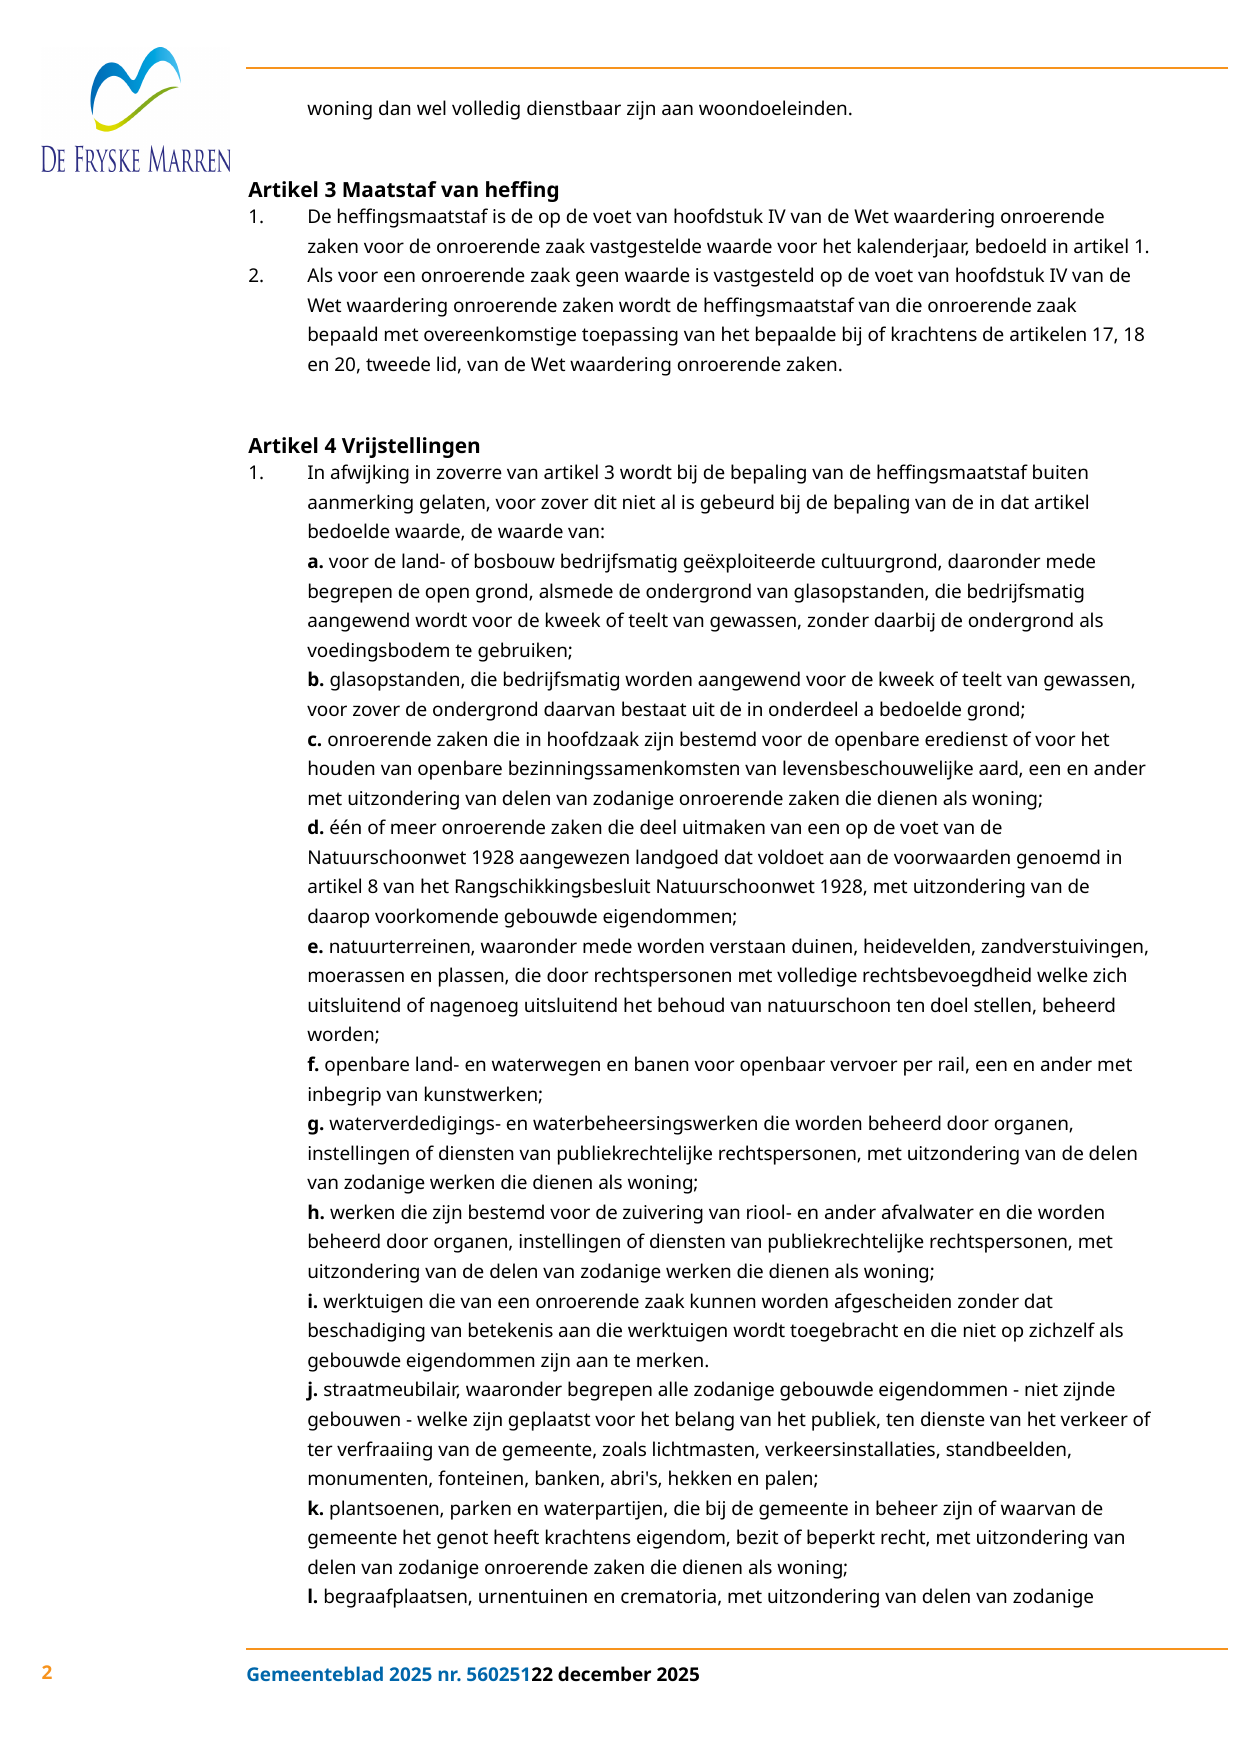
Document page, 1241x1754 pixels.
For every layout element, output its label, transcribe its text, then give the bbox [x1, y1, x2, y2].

list k. plantsoenen, parken en waterpartijen, die bij de gemeente in beheer zijn of waarvan de gemeente het genot heeft krachtens eigendom, bezit of beperkt recht, met uitzondering van delen van zodanige onroerende zaken die dienen als woning; [248, 1495, 1152, 1580]
list j. straatmeubilair, waaronder begrepen alle zodanige gebouwde eigendommen - niet zijnde gebouwen - welke zijn geplaatst voor het belang van het publiek, ten dienste van het verkeer of ter verfraaiing van de gemeente, zoals lichtmasten, verkeersinstallaties, standbeelden, monumenten, fonteinen, banken, abri's, hekken en palen; [248, 1377, 1152, 1491]
picture [41, 47, 231, 172]
list g. waterverdedigings- en waterbeheersingswerken die worden beheerd door organen, instellingen of diensten van publiekrechtelijke rechtspersonen, met uitzondering van de delen van zodanige werken die dienen als woning; [248, 1110, 1152, 1195]
text Artikel 3 Maatstaf van heffing [248, 175, 1152, 203]
list Als voor een onroerende zaak geen waarde is vastgesteld op de voet van hoofdstuk IV van de Wet waardering onroerende zaken wordt de heffingsmaatstaf van die onroerende zaak bepaald met overeenkomstige toepassing van het bepaalde bij of krachtens de artikelen 17, 18 en 20, tweede lid, van de Wet waardering onroerende zaken. [248, 262, 1152, 377]
list a. voor de land- of bosbouw bedrijfsmatig geëxploiteerde cultuurgrond, daaronder mede begrepen de open grond, alsmede de ondergrond van glasopstanden, die bedrijfsmatig aangewend wordt voor de kweek of teelt van gewassen, zonder daarbij de ondergrond als voedingsbodem te gebruiken; [248, 548, 1152, 663]
list h. werken die zijn bestemd voor de zuivering van riool- en ander afvalwater en die worden beheerd door organen, instellingen of diensten van publiekrechtelijke rechtspersonen, met uitzondering van de delen van zodanige werken die dienen als woning; [248, 1199, 1152, 1284]
list woning dan wel volledig dienstbaar zijn aan woondoeleinden. [248, 95, 1152, 121]
list De heffingsmaatstaf is de op de voet van hoofdstuk IV van de Wet waardering onroerende zaken voor de onroerende zaak vastgestelde waarde voor het kalenderjaar, bedoeld in artikel 1. [248, 203, 1152, 258]
list f. openbare land- en waterwegen en banen voor openbaar vervoer per rail, een en ander met inbegrip van kunstwerken; [248, 1051, 1152, 1107]
list b. glasopstanden, die bedrijfsmatig worden aangewend voor de kweek of teelt van gewassen, voor zover de ondergrond daarvan bestaat uit de in onderdeel a bedoelde grond; [248, 667, 1152, 722]
list d. één of meer onroerende zaken die deel uitmaken van een op de voet van de Natuurschoonwet 1928 aangewezen landgoed dat voldoet aan de voorwaarden genoemd in artikel 8 van het Rangschikkingsbesluit Natuurschoonwet 1928, met uitzondering van de daarop voorkomende gebouwde eigendommen; [248, 814, 1152, 929]
list In afwijking in zoverre van artikel 3 wordt bij de bepaling van de heffingsmaatstaf buiten aanmerking gelaten, voor zover dit niet al is gebeurd bij de bepaling van de in dat artikel bedoelde waarde, de waarde van: [248, 459, 1152, 544]
list c. onroerende zaken die in hoofdzaak zijn bestemd voor de openbare eredienst of voor het houden van openbare bezinningssamenkomsten van levensbeschouwelijke aard, een en ander met uitzondering van delen van zodanige onroerende zaken die dienen als woning; [248, 726, 1152, 811]
list l. begraafplaatsen, urnentuinen en crematoria, met uitzondering van delen van zodanige [248, 1584, 1152, 1609]
text Artikel 4 Vrijstellingen [248, 431, 1152, 459]
list e. natuurterreinen, waaronder mede worden verstaan duinen, heidevelden, zandverstuivingen, moerassen en plassen, die door rechtspersonen met volledige rechtsbevoegdheid welke zich uitsluitend of nagenoeg uitsluitend het behoud van natuurschoon ten doel stellen, beheerd worden; [248, 933, 1152, 1047]
list i. werktuigen die van een onroerende zaak kunnen worden afgescheiden zonder dat beschadiging van betekenis aan die werktuigen wordt toegebracht en die niet op zichzelf als gebouwde eigendommen zijn aan te merken. [248, 1288, 1152, 1373]
